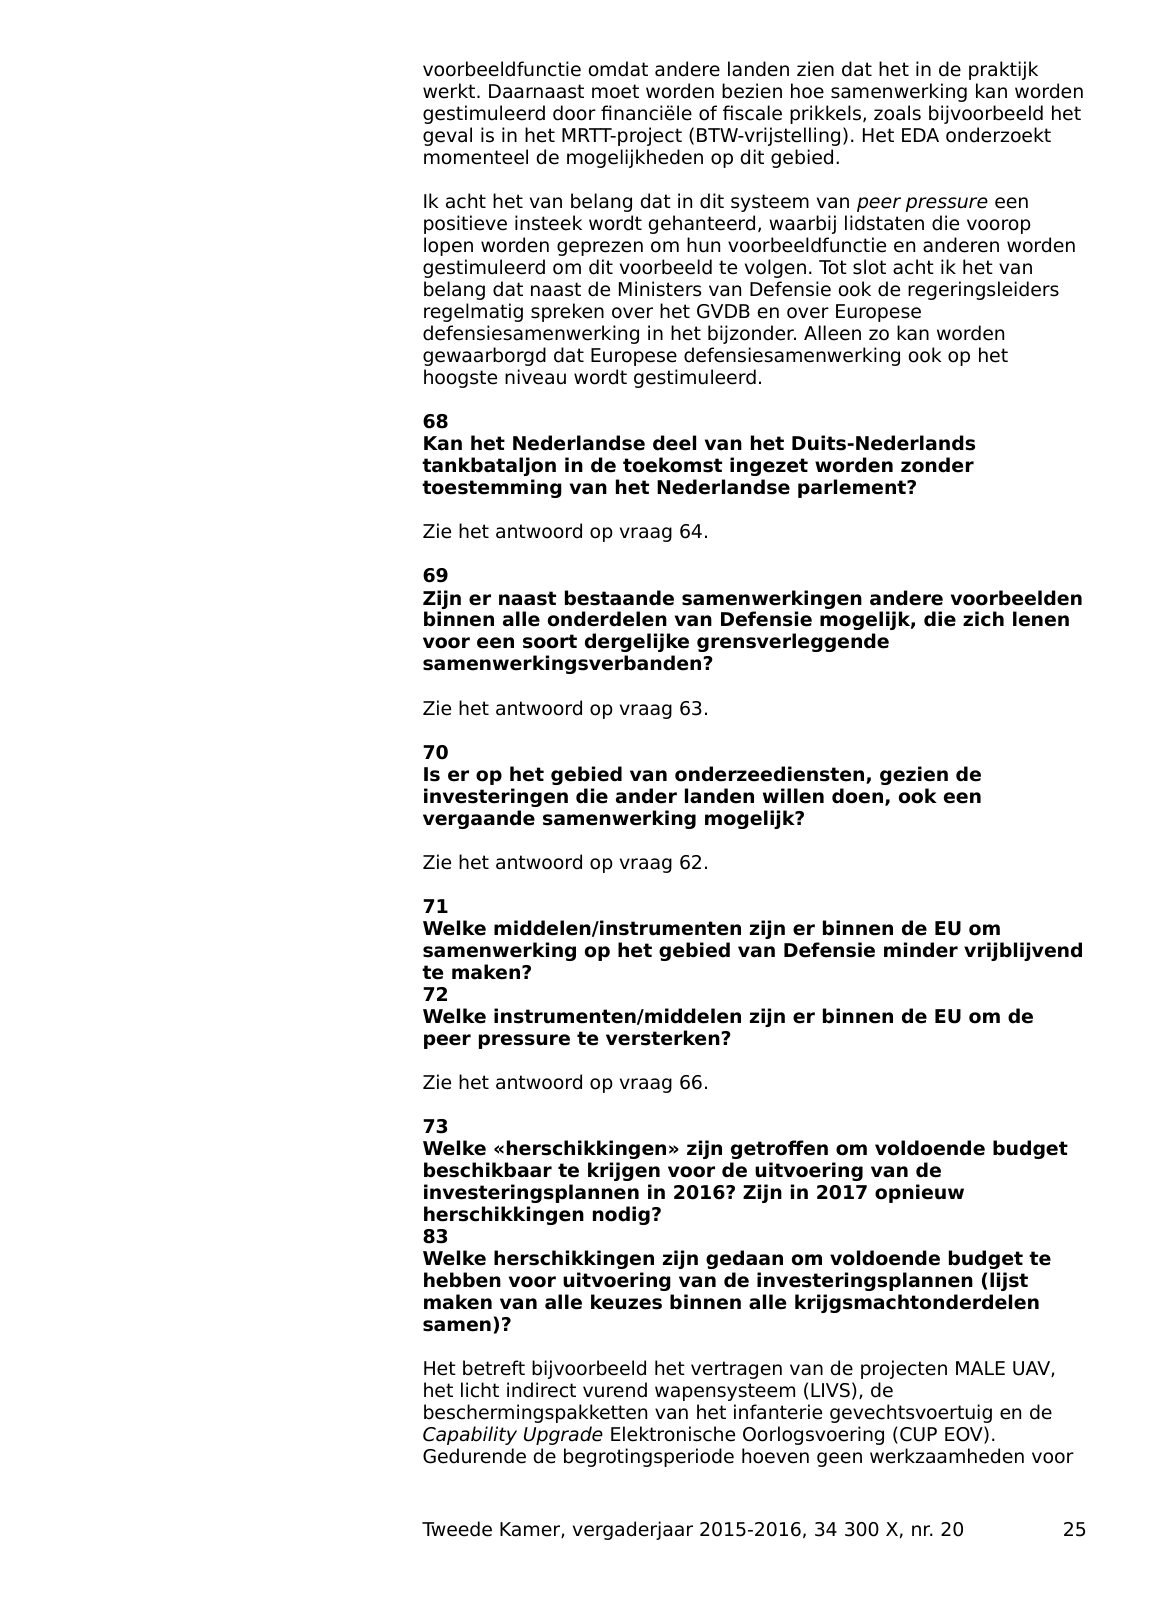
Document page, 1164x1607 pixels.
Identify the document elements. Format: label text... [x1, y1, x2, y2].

text Welke instrumenten/middelen zijn er binnen de EU om de peer pressure te versterken? [422, 1006, 1087, 1050]
text Zie het antwoord op vraag 63. [422, 697, 1087, 719]
text Zijn er naast bestaande samenwerkingen andere voorbeelden binnen alle onderdelen van Defensie mogelijk, die zich lenen voor een soort dergelijke grensverleggende samenwerkingsverbanden? [422, 587, 1087, 675]
text Welke herschikkingen zijn gedaan om voldoende budget te hebben voor uitvoering van de investeringsplannen (lijst maken van alle keuzes binnen alle krijgsmachtonderdelen samen)? [422, 1248, 1087, 1336]
text Zie het antwoord op vraag 66. [422, 1072, 1087, 1094]
text 73 [422, 1116, 1087, 1138]
text 71 [422, 896, 1087, 918]
text Het betreft bijvoorbeeld het vertragen van de projecten MALE UAV, het licht indirect vurend wapensysteem (LIVS), de beschermingspakketten van het infanterie gevechtsvoertuig en de Capability Upgrade Elektronische Oorlogsvoering (CUP EOV). Gedurende de begrotingsperiode hoeven geen werkzaamheden voor [422, 1358, 1087, 1468]
text 70 [422, 742, 1087, 764]
text 68 [422, 411, 1087, 433]
text Zie het antwoord op vraag 64. [422, 521, 1087, 543]
text Kan het Nederlandse deel van het Duits-Nederlands tankbataljon in de toekomst ingezet worden zonder toestemming van het Nederlandse parlement? [422, 433, 1087, 499]
text Zie het antwoord op vraag 62. [422, 852, 1087, 874]
text Welke «herschikkingen» zijn getroffen om voldoende budget beschikbaar te krijgen voor de uitvoering van de investeringsplannen in 2016? Zijn in 2017 opnieuw herschikkingen nodig? [422, 1138, 1087, 1226]
text 72 [422, 984, 1087, 1006]
text 69 [422, 565, 1087, 587]
text 83 [422, 1226, 1087, 1248]
text Is er op het gebied van onderzeediensten, gezien de investeringen die ander landen willen doen, ook een vergaande samenwerking mogelijk? [422, 764, 1087, 829]
text Ik acht het van belang dat in dit systeem van peer pressure een positieve insteek wordt gehanteerd, waarbij lidstaten die voorop lopen worden geprezen om hun voorbeeldfunctie en anderen worden gestimuleerd om dit voorbeeld te volgen. Tot slot acht ik het van belang dat naast de Ministers van Defensie ook de regeringsleiders regelmatig spreken over het GVDB en over Europese defensiesamenwerking in het bijzonder. Alleen zo kan worden gewaarborgd dat Europese defensiesamenwerking ook op het hoogste niveau wordt gestimuleerd. [422, 191, 1087, 389]
text Welke middelen/instrumenten zijn er binnen de EU om samenwerking op het gebied van Defensie minder vrijblijvend te maken? [422, 918, 1087, 984]
text voorbeeldfunctie omdat andere landen zien dat het in de praktijk werkt. Daarnaast moet worden bezien hoe samenwerking kan worden gestimuleerd door financiële of fiscale prikkels, zoals bijvoorbeeld het geval is in het MRTT-project (BTW-vrijstelling). Het EDA onderzoekt momenteel de mogelijkheden op dit gebied. [422, 59, 1087, 169]
